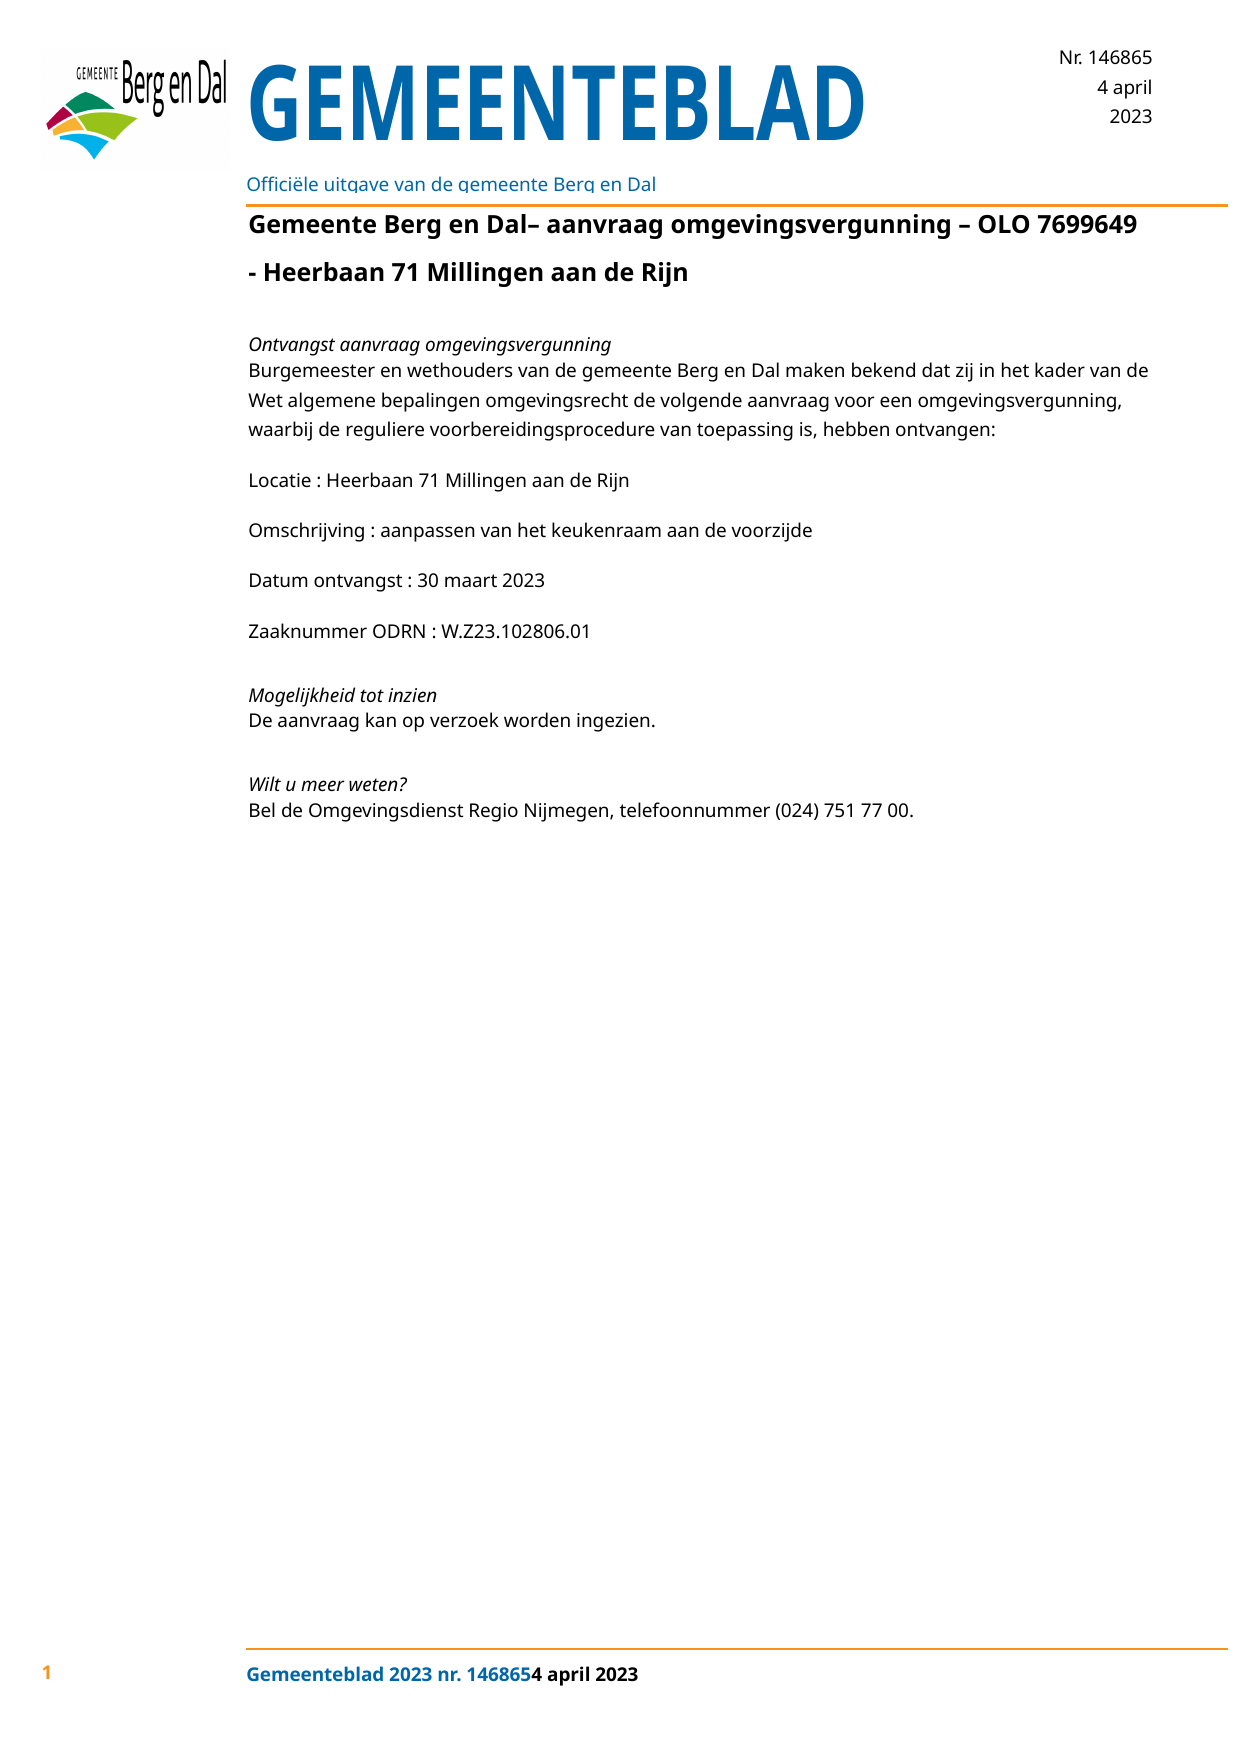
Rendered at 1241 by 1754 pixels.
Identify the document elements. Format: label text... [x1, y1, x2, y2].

text Locatie : Heerbaan 71 Millingen aan de Rijn [248, 467, 1152, 492]
text Gemeente Berg en Dal– aanvraag omgevingsvergunning – OLO 7699649 - Heerbaan 71 Millingen aan de Rijn [248, 207, 1152, 288]
text Datum ontvangst : 30 maart 2023 [248, 568, 1152, 593]
text Mogelijkheid tot inzien [248, 682, 1152, 708]
picture [41, 47, 231, 172]
text Wilt u meer weten? [248, 772, 1152, 797]
text Zaaknummer ODRN : W.Z23.102806.01 [248, 618, 1152, 644]
text Ontvangst aanvraag omgevingsvergunning [248, 331, 1152, 357]
text De aanvraag kan op verzoek worden ingezien. [248, 708, 1152, 733]
text Bel de Omgevingsdienst Regio Nijmegen, telefoonnummer (024) 751 77 00. [248, 797, 1152, 823]
text Omschrijving : aanpassen van het keukenraam aan de voorzijde [248, 517, 1152, 543]
text Burgemeester en wethouders van de gemeente Berg en Dal maken bekend dat zij in het kader van de Wet algemene bepalingen omgevingsrecht de volgende aanvraag voor een omgevingsvergunning, waarbij de reguliere voorbereidingsprocedure van toepassing is, hebben ontvangen: [248, 357, 1152, 442]
